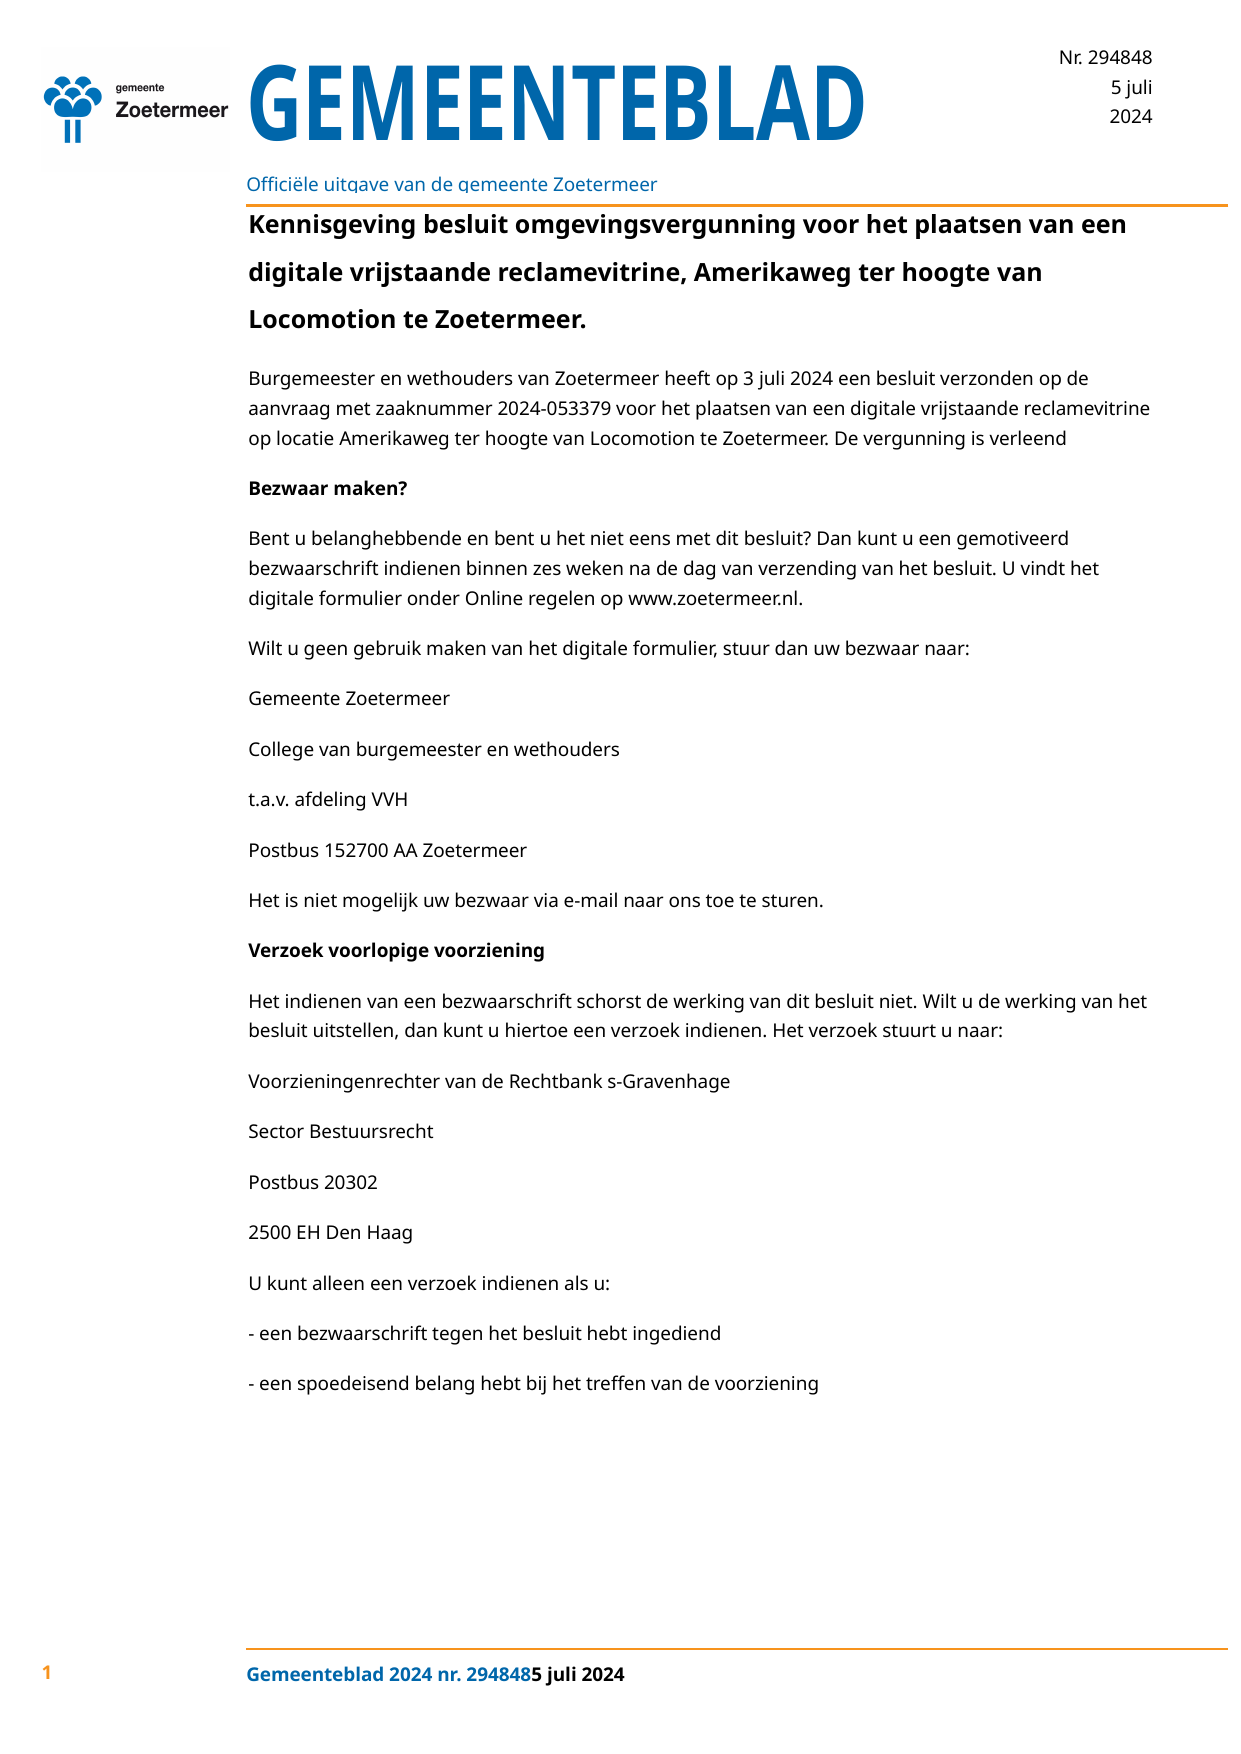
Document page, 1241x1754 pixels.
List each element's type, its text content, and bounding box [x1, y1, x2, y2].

text Voorzieningenrechter van de Rechtbank s-Gravenhage [248, 1068, 1152, 1094]
text - een bezwaarschrift tegen het besluit hebt ingediend [248, 1320, 1152, 1346]
text Het is niet mogelijk uw bezwaar via e-mail naar ons toe te sturen. [248, 887, 1152, 913]
text U kunt alleen een verzoek indienen als u: [248, 1270, 1152, 1295]
text Burgemeester en wethouders van Zoetermeer heeft op 3 juli 2024 een besluit verzonden op de aanvraag met zaaknummer 2024-053379 voor het plaatsen van een digitale vrijstaande reclamevitrine op locatie Amerikaweg ter hoogte van Locomotion te Zoetermeer. De vergunning is verleend [248, 366, 1152, 450]
text t.a.v. afdeling VVH [248, 786, 1152, 812]
text Het indienen van een bezwaarschrift schorst de werking van dit besluit niet. Wilt u de werking van het besluit uitstellen, dan kunt u hiertoe een verzoek indienen. Het verzoek stuurt u naar: [248, 988, 1152, 1043]
text Postbus 20302 [248, 1169, 1152, 1194]
text - een spoedeisend belang hebt bij het treffen van de voorziening [248, 1371, 1152, 1396]
text 2500 EH Den Haag [248, 1219, 1152, 1245]
text Bezwaar maken? [248, 475, 1152, 501]
text Kennisgeving besluit omgevingsvergunning voor het plaatsen van een digitale vrijstaande reclamevitrine, Amerikaweg ter hoogte van Locomotion te Zoetermeer. [248, 207, 1152, 336]
text Verzoek voorlopige voorziening [248, 938, 1152, 963]
text Wilt u geen gebruik maken van het digitale formulier, stuur dan uw bezwaar naar: [248, 635, 1152, 661]
text Postbus 152700 AA Zoetermeer [248, 837, 1152, 862]
text Bent u belanghebbende en bent u het niet eens met dit besluit? Dan kunt u een gemotiveerd bezwaarschrift indienen binnen zes weken na de dag van verzending van het besluit. U vindt het digitale formulier onder Online regelen op www.zoetermeer.nl. [248, 526, 1152, 610]
text College van burgemeester en wethouders [248, 736, 1152, 762]
picture [41, 47, 231, 172]
text Sector Bestuursrecht [248, 1118, 1152, 1144]
text Gemeente Zoetermeer [248, 686, 1152, 711]
